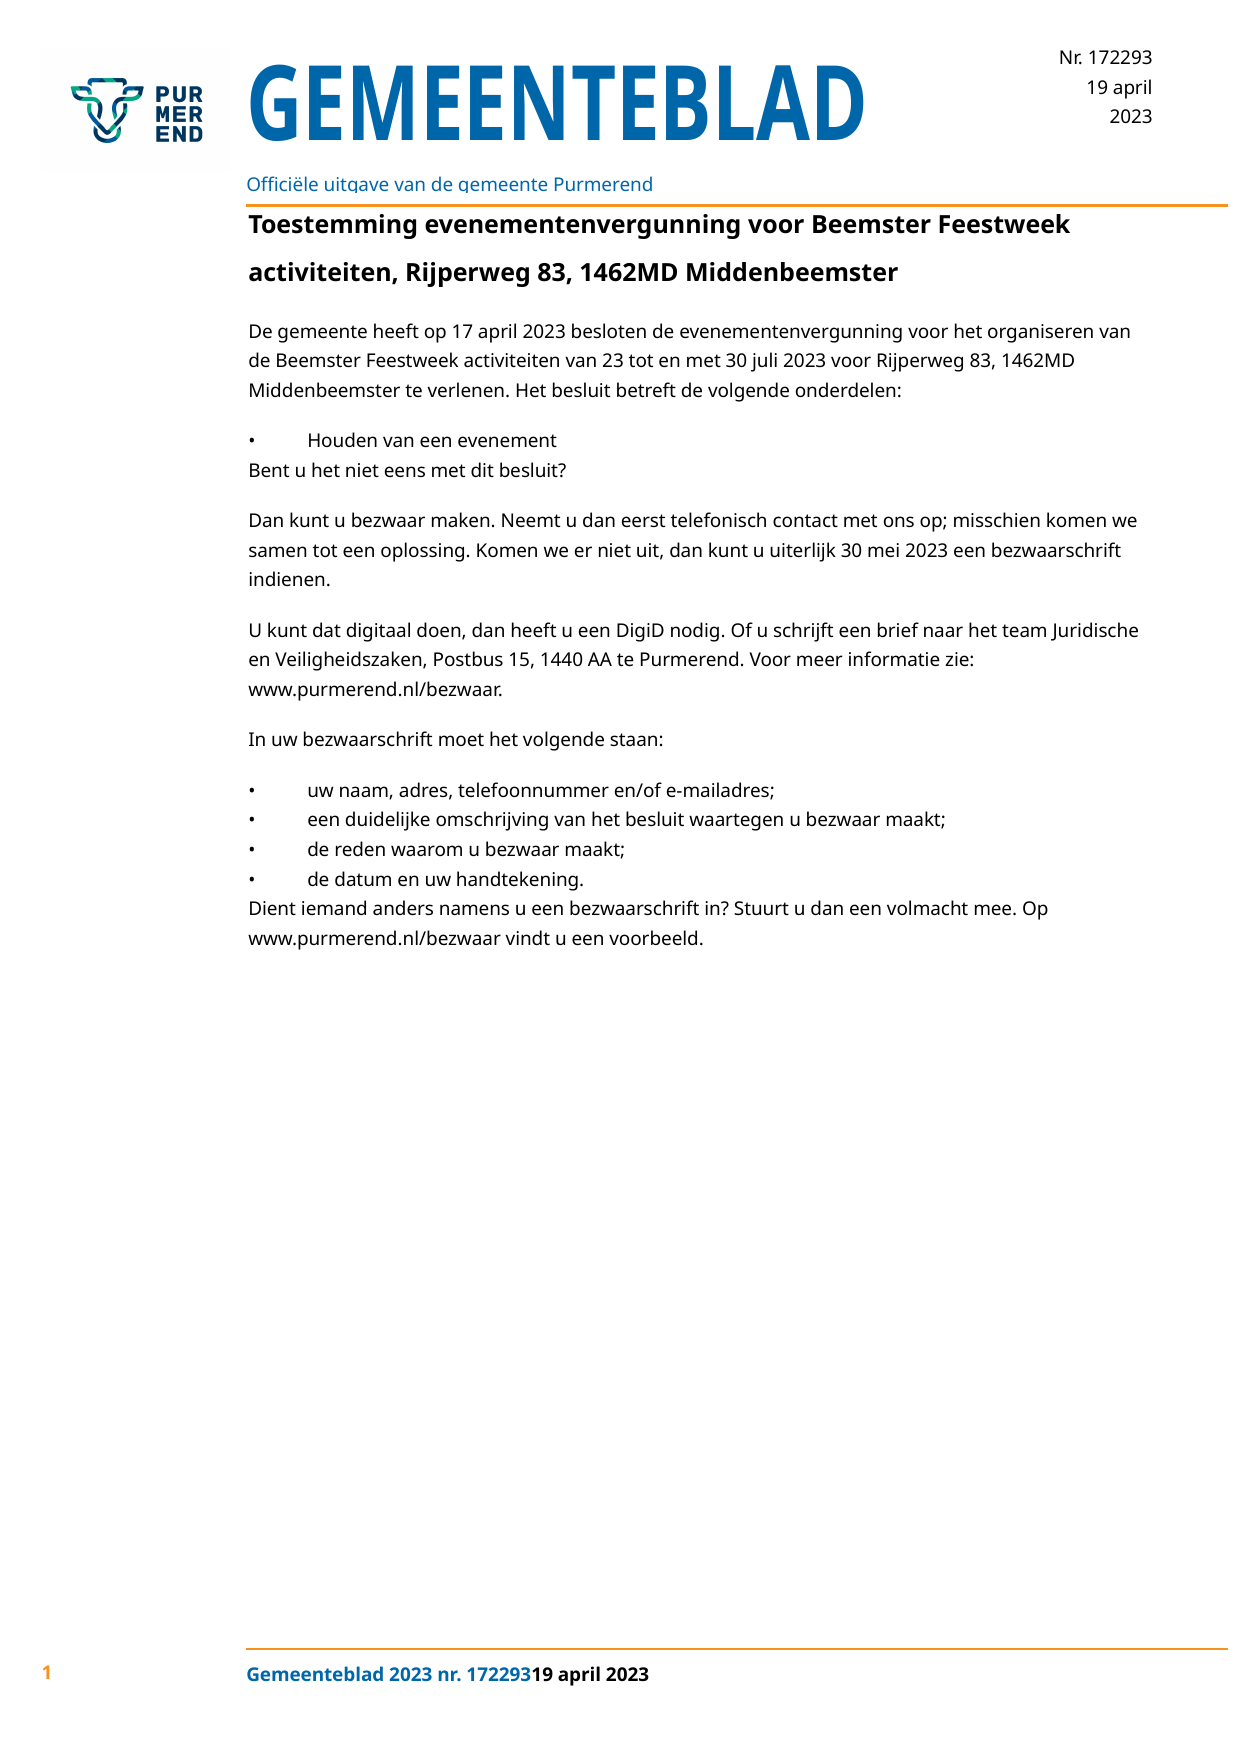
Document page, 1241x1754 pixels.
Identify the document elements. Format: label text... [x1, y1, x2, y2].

text Bent u het niet eens met dit besluit? [248, 457, 1152, 483]
list uw naam, adres, telefoonnummer en/of e-mailadres; [248, 777, 1152, 803]
list Houden van een evenement [248, 427, 1152, 453]
list de datum en uw handtekening. [248, 866, 1152, 892]
text Toestemming evenementenvergunning voor Beemster Feestweek activiteiten, Rijperweg 83, 1462MD Middenbeemster [248, 207, 1152, 288]
list de reden waarom u bezwaar maakt; [248, 836, 1152, 862]
text U kunt dat digitaal doen, dan heeft u een DigiD nodig. Of u schrijft een brief naar het team Juridische en Veiligheidszaken, Postbus 15, 1440 AA te Purmerend. Voor meer informatie zie: www.purmerend.nl/bezwaar. [248, 617, 1152, 702]
picture [41, 47, 231, 172]
text De gemeente heeft op 17 april 2023 besloten de evenementenvergunning voor het organiseren van de Beemster Feestweek activiteiten van 23 tot en met 30 juli 2023 voor Rijperweg 83, 1462MD Middenbeemster te verlenen. Het besluit betreft de volgende onderdelen: [248, 318, 1152, 403]
list een duidelijke omschrijving van het besluit waartegen u bezwaar maakt; [248, 807, 1152, 832]
text Dan kunt u bezwaar maken. Neemt u dan eerst telefonisch contact met ons op; misschien komen we samen tot een oplossing. Komen we er niet uit, dan kunt u uiterlijk 30 mei 2023 een bezwaarschrift indienen. [248, 507, 1152, 592]
text Dient iemand anders namens u een bezwaarschrift in? Stuurt u dan een volmacht mee. Op www.purmerend.nl/bezwaar vindt u een voorbeeld. [248, 895, 1152, 951]
text In uw bezwaarschrift moet het volgende staan: [248, 727, 1152, 752]
